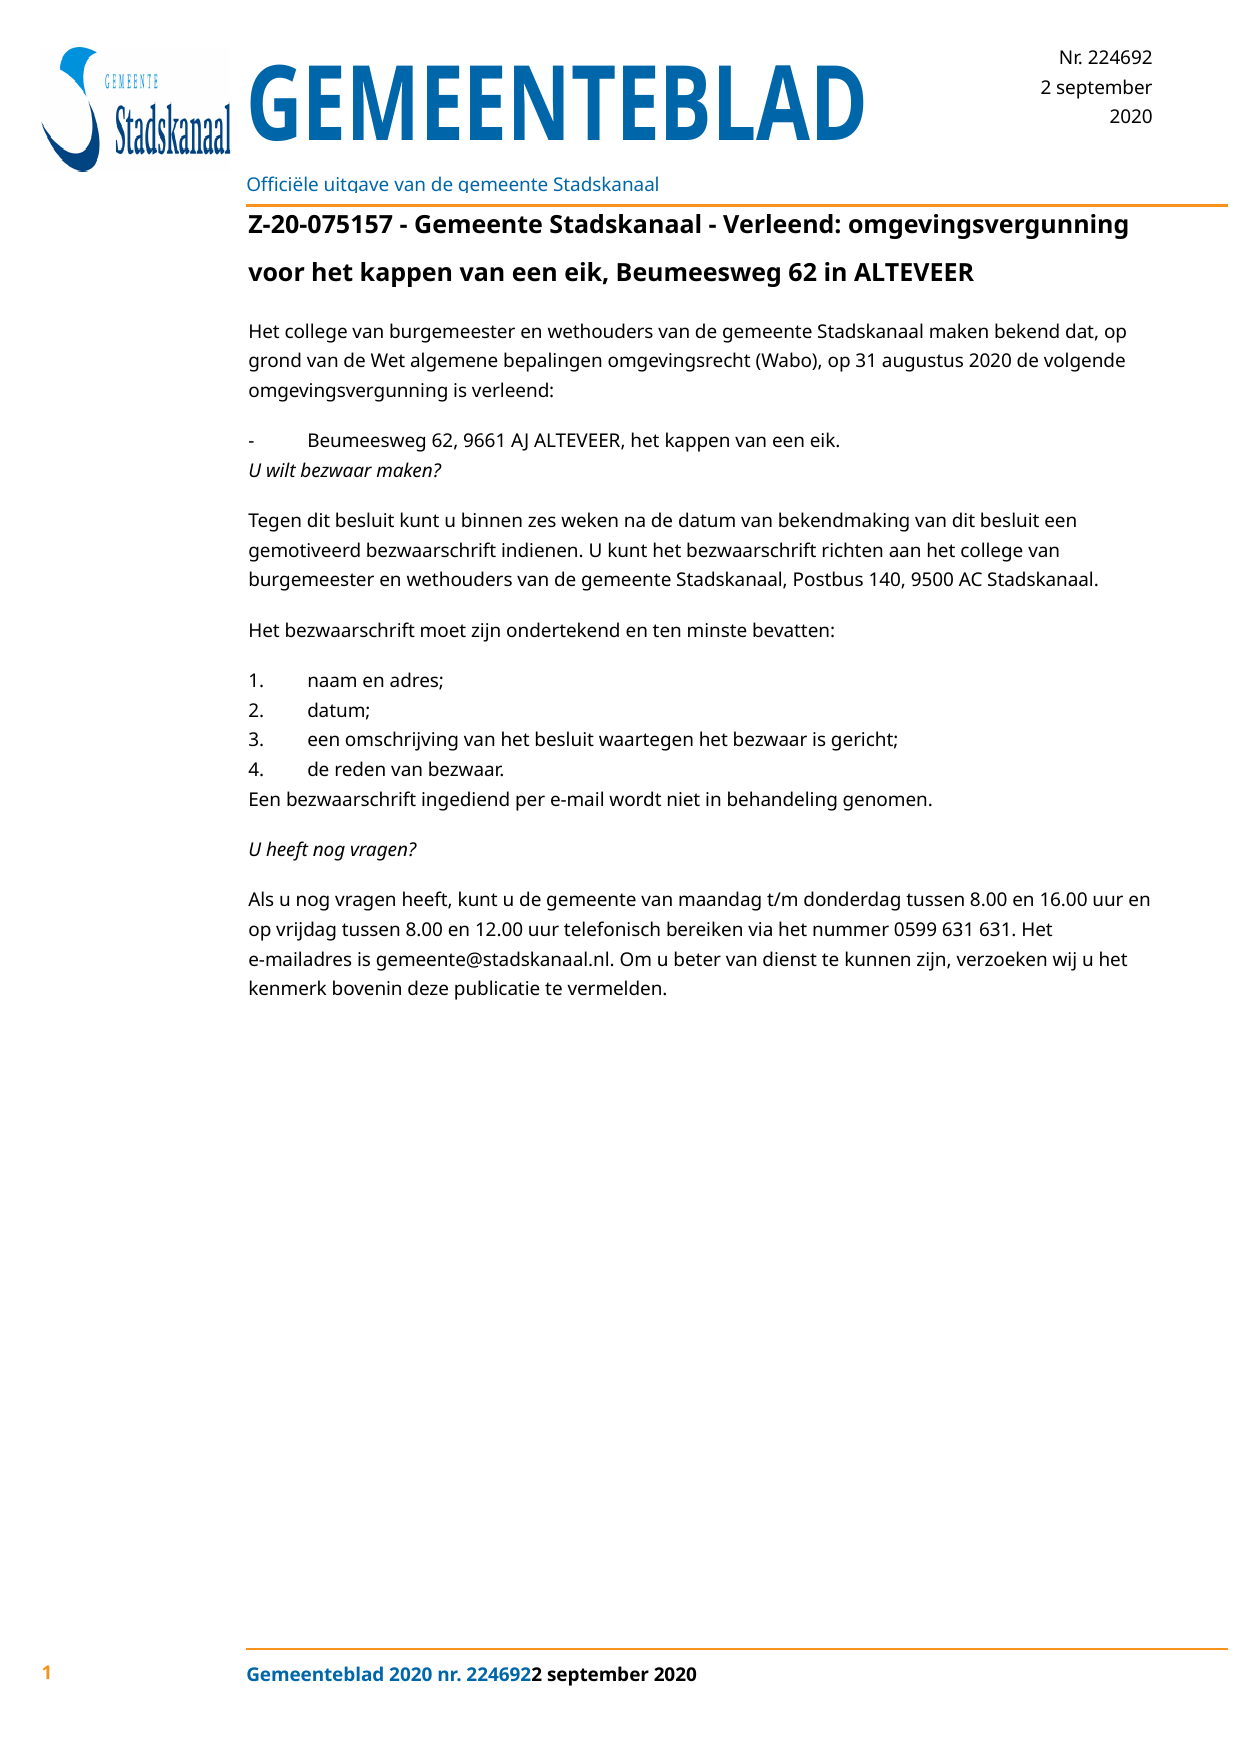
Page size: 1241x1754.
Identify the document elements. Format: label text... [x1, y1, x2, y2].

list Beumeesweg 62, 9661 AJ ALTEVEER, het kappen van een eik. [248, 427, 1152, 453]
text Z-20-075157 - Gemeente Stadskanaal - Verleend: omgevingsvergunning voor het kappen van een eik, Beumeesweg 62 in ALTEVEER [248, 207, 1152, 288]
picture [41, 47, 231, 172]
text U heeft nog vragen? [248, 836, 1152, 862]
text Het bezwaarschrift moet zijn ondertekend en ten minste bevatten: [248, 617, 1152, 643]
text U wilt bezwaar maken? [248, 457, 1152, 483]
list datum; [248, 697, 1152, 723]
list de reden van bezwaar. [248, 756, 1152, 782]
text Als u nog vragen heeft, kunt u de gemeente van maandag t/m donderdag tussen 8.00 en 16.00 uur en op vrijdag tussen 8.00 en 12.00 uur telefonisch bereiken via het nummer 0599 631 631. Het e‑mailadres is gemeente@stadskanaal.nl. Om u beter van dienst te kunnen zijn, verzoeken wij u het kenmerk bovenin deze publicatie te vermelden. [248, 887, 1152, 1001]
list naam en adres; [248, 667, 1152, 693]
list een omschrijving van het besluit waartegen het bezwaar is gericht; [248, 727, 1152, 752]
text Een bezwaarschrift ingediend per e-mail wordt niet in behandeling genomen. [248, 786, 1152, 812]
text Het college van burgemeester en wethouders van de gemeente Stadskanaal maken bekend dat, op grond van de Wet algemene bepalingen omgevingsrecht (Wabo), op 31 augustus 2020 de volgende omgevingsvergunning is verleend: [248, 318, 1152, 403]
text Tegen dit besluit kunt u binnen zes weken na de datum van bekendmaking van dit besluit een gemotiveerd bezwaarschrift indienen. U kunt het bezwaarschrift richten aan het college van burgemeester en wethouders van de gemeente Stadskanaal, Postbus 140, 9500 AC Stadskanaal. [248, 507, 1152, 592]
